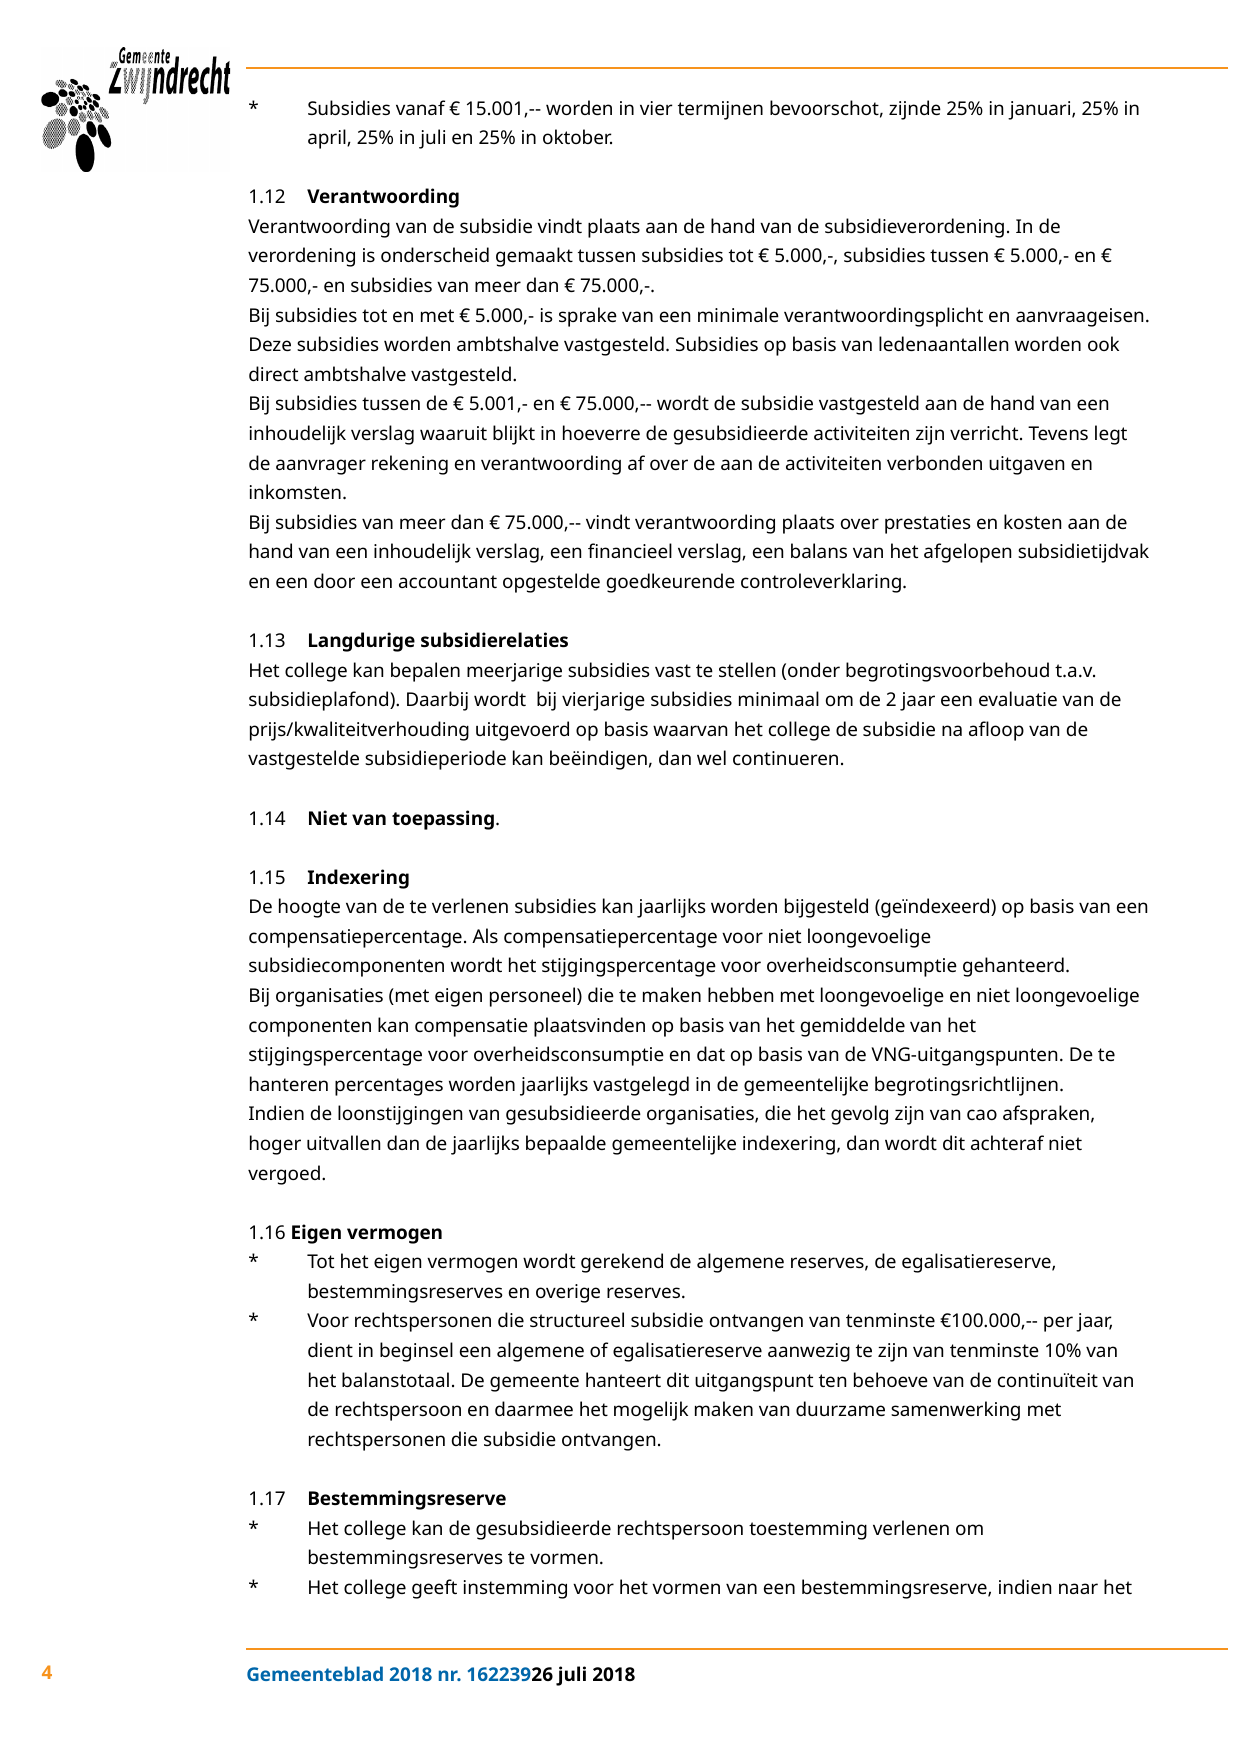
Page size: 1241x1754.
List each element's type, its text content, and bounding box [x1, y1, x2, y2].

list Het college geeft instemming voor het vormen van een bestemmingsreserve, indien naar het [248, 1574, 1152, 1600]
text 1.16 Eigen vermogen [248, 1219, 1152, 1245]
text De hoogte van de te verlenen subsidies kan jaarlijks worden bijgesteld (geïndexeerd) op basis van een compensatiepercentage. Als compensatiepercentage voor niet loongevoelige [248, 893, 1152, 949]
list Tot het eigen vermogen wordt gerekend de algemene reserves, de egalisatiereserve, bestemmingsreserves en overige reserves. [248, 1248, 1152, 1304]
text Indien de loonstijgingen van gesubsidieerde organisaties, die het gevolg zijn van cao afspraken, hoger uitvallen dan de jaarlijks bepaalde gemeentelijke indexering, dan wordt dit achteraf niet vergoed. [248, 1101, 1152, 1186]
list Langdurige subsidierelaties [248, 627, 1152, 653]
list Niet van toepassing. [248, 805, 1152, 831]
list Subsidies vanaf € 15.001,-- worden in vier termijnen bevoorschot, zijnde 25% in januari, 25% in april, 25% in juli en 25% in oktober. [248, 95, 1152, 150]
list Voor rechtspersonen die structureel subsidie ontvangen van tenminste €100.000,-- per jaar, dient in beginsel een algemene of egalisatiereserve aanwezig te zijn van tenminste 10% van het balanstotaal. De gemeente hanteert dit uitgangspunt ten behoeve van de continuïteit van de rechtspersoon en daarmee het mogelijk maken van duurzame samenwerking met rechtspersonen die subsidie ontvangen. [248, 1308, 1152, 1452]
text Bij subsidies tussen de € 5.001,- en € 75.000,-- wordt de subsidie vastgesteld aan de hand van een inhoudelijk verslag waaruit blijkt in hoeverre de gesubsidieerde activiteiten zijn verricht. Tevens legt de aanvrager rekening en verantwoording af over de aan de activiteiten verbonden uitgaven en inkomsten. [248, 391, 1152, 505]
list Bestemmingsreserve [248, 1485, 1152, 1511]
text Bij subsidies van meer dan € 75.000,-- vindt verantwoording plaats over prestaties en kosten aan de hand van een inhoudelijk verslag, een financieel verslag, een balans van het afgelopen subsidietijdvak en een door een accountant opgestelde goedkeurende controleverklaring. [248, 509, 1152, 594]
text Bij organisaties (met eigen personeel) die te maken hebben met loongevoelige en niet loongevoelige componenten kan compensatie plaatsvinden op basis van het gemiddelde van het stijgingspercentage voor overheidsconsumptie en dat op basis van de VNG-uitgangspunten. De te hanteren percentages worden jaarlijks vastgelegd in de gemeentelijke begrotingsrichtlijnen. [248, 982, 1152, 1097]
picture [41, 47, 231, 172]
text subsidiecomponenten wordt het stijgingspercentage voor overheidsconsumptie gehanteerd. [248, 953, 1152, 978]
text Het college kan bepalen meerjarige subsidies vast te stellen (onder begrotingsvoorbehoud t.a.v. subsidieplafond). Daarbij wordt bij vierjarige subsidies minimaal om de 2 jaar een evaluatie van de prijs/kwaliteitverhouding uitgevoerd op basis waarvan het college de subsidie na afloop van de vastgestelde subsidieperiode kan beëindigen, dan wel continueren. [248, 657, 1152, 771]
list Indexering [248, 864, 1152, 890]
text Verantwoording van de subsidie vindt plaats aan de hand van de subsidieverordening. In de verordening is onderscheid gemaakt tussen subsidies tot € 5.000,-, subsidies tussen € 5.000,- en € 75.000,- en subsidies van meer dan € 75.000,-. [248, 213, 1152, 298]
text Bij subsidies tot en met € 5.000,- is sprake van een minimale verantwoordingsplicht en aanvraageisen. Deze subsidies worden ambtshalve vastgesteld. Subsidies op basis van ledenaantallen worden ook direct ambtshalve vastgesteld. [248, 302, 1152, 387]
list Verantwoording [248, 183, 1152, 209]
list Het college kan de gesubsidieerde rechtspersoon toestemming verlenen om bestemmingsreserves te vormen. [248, 1515, 1152, 1570]
